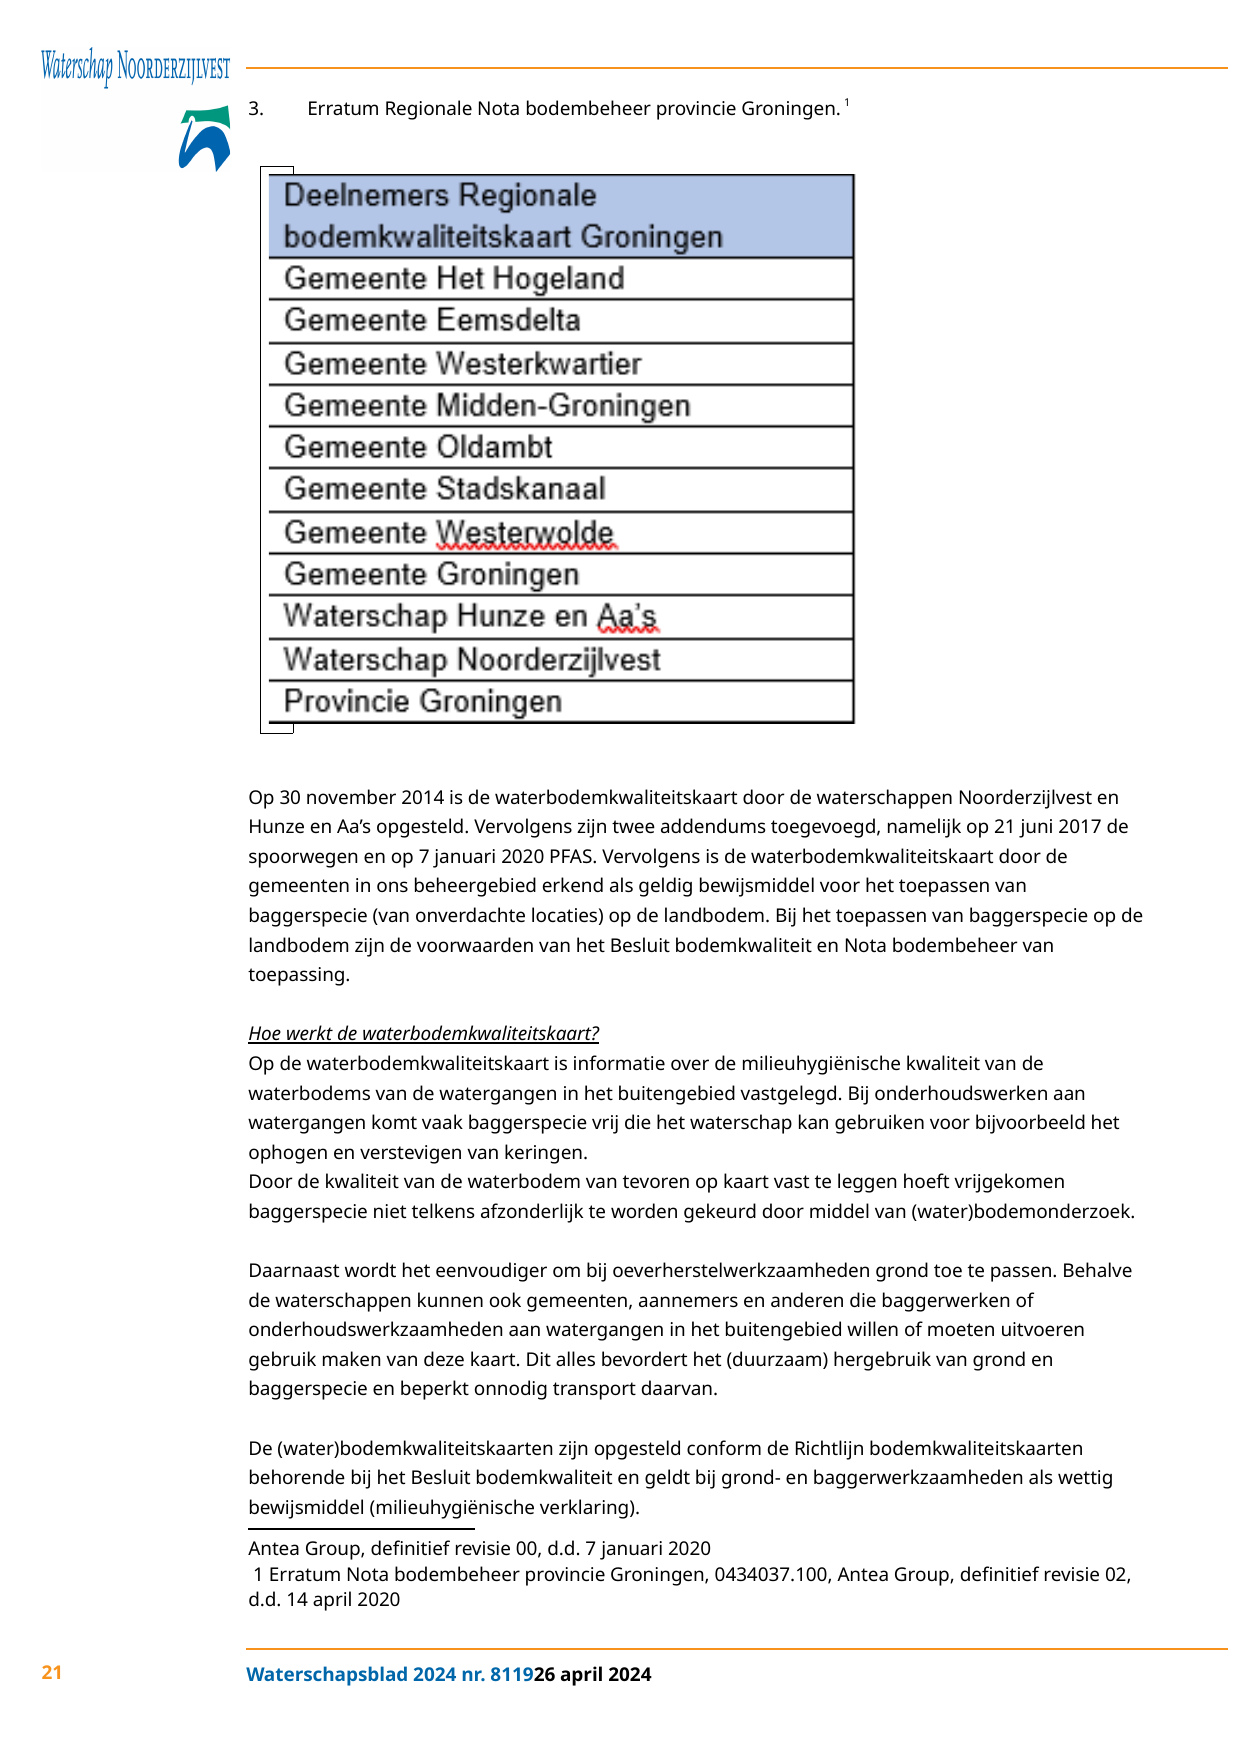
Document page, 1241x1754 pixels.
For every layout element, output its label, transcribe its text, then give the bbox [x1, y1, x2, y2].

list Antea Group, definitief revisie 00, d.d. 7 januari 2020 [248, 1535, 1152, 1561]
text Op 30 november 2014 is de waterbodemkwaliteitskaart door de waterschappen Noorderzijlvest en Hunze en Aa’s opgesteld. Vervolgens zijn twee addendums toegevoegd, namelijk op 21 juni 2017 de spoorwegen en op 7 januari 2020 PFAS. Vervolgens is de waterbodemkwaliteitskaart door de gemeenten in ons beheergebied erkend als geldig bewijsmiddel voor het toepassen van baggerspecie (van onverdachte locaties) op de landbodem. Bij het toepassen van baggerspecie op de landbodem zijn de voorwaarden van het Besluit bodemkwaliteit en Nota bodembeheer van toepassing. [248, 784, 1152, 987]
text Hoe werkt de waterbodemkwaliteitskaart? [248, 1021, 1152, 1046]
text Door de kwaliteit van de waterbodem van tevoren op kaart vast te leggen hoeft vrijgekomen baggerspecie niet telkens afzonderlijk te worden gekeurd door middel van (water)bodemonderzoek. [248, 1168, 1152, 1224]
picture [268, 174, 860, 724]
list Erratum Nota bodembeheer provincie Groningen, 0434037.100, Antea Group, definitief revisie 02, d.d. 14 april 2020 [248, 1561, 1152, 1612]
picture [41, 47, 231, 172]
text De (water)bodemkwaliteitskaarten zijn opgesteld conform de Richtlijn bodemkwaliteitskaarten behorende bij het Besluit bodemkwaliteit en geldt bij grond- en baggerwerkzaamheden als wettig bewijsmiddel (milieuhygiënische verklaring). [248, 1435, 1152, 1519]
text Daarnaast wordt het eenvoudiger om bij oeverherstelwerkzaamheden grond toe te passen. Behalve de waterschappen kunnen ook gemeenten, aannemers en anderen die baggerwerken of onderhoudswerkzaamheden aan watergangen in het buitengebied willen of moeten uitvoeren gebruik maken van deze kaart. Dit alles bevordert het (duurzaam) hergebruik van grond en baggerspecie en beperkt onnodig transport daarvan. [248, 1257, 1152, 1401]
text Op de waterbodemkwaliteitskaart is informatie over de milieuhygiënische kwaliteit van de waterbodems van de watergangen in het buitengebied vastgelegd. Bij onderhoudswerken aan watergangen komt vaak baggerspecie vrij die het waterschap kan gebruiken voor bijvoorbeeld het ophogen en verstevigen van keringen. [248, 1050, 1152, 1164]
list Erratum Regionale Nota bodembeheer provincie Groningen. [248, 95, 1152, 121]
